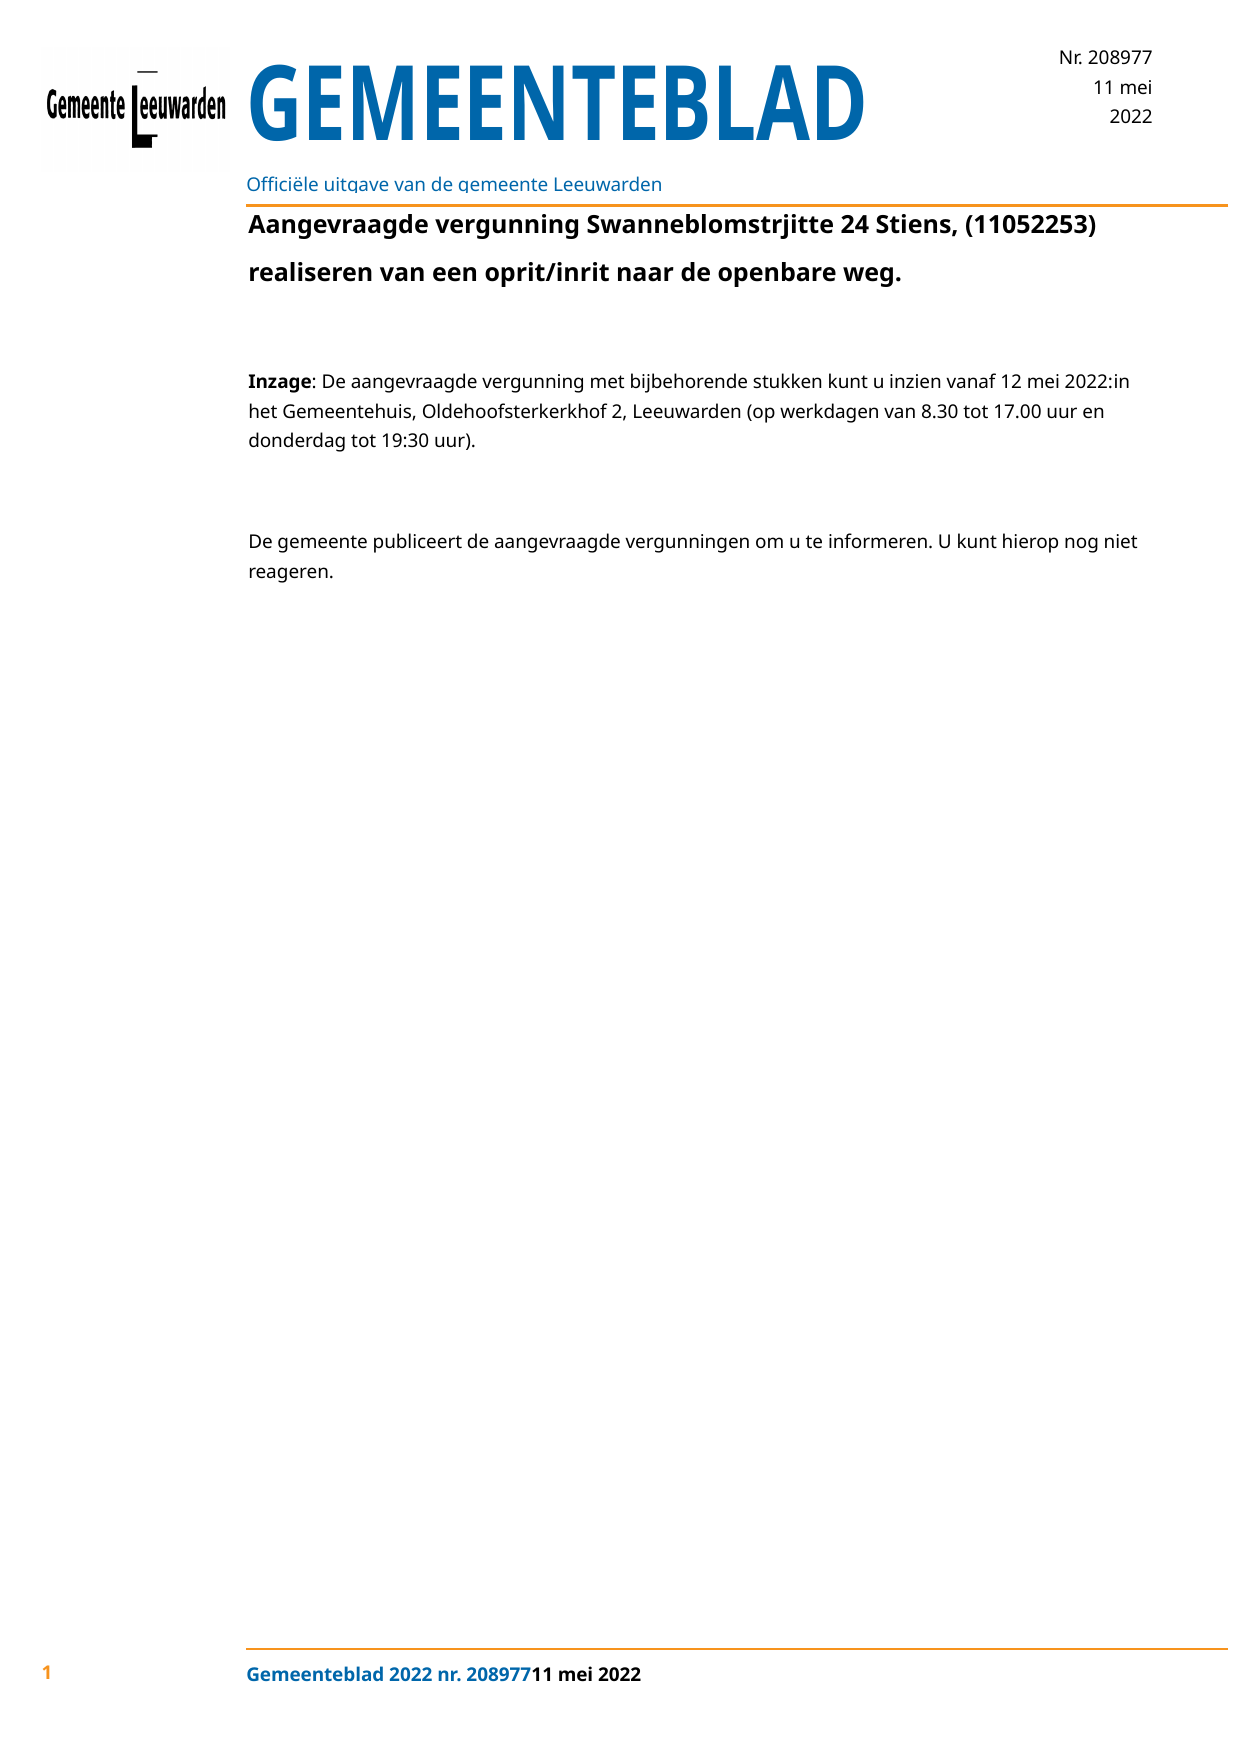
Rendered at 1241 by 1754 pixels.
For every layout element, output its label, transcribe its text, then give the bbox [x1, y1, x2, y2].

text Inzage: De aangevraagde vergunning met bijbehorende stukken kunt u inzien vanaf 12 mei 2022:in het Gemeentehuis, Oldehoofsterkerkhof 2, Leeuwarden (op werkdagen van 8.30 tot 17.00 uur en donderdag tot 19:30 uur). [248, 368, 1152, 453]
picture [41, 47, 231, 172]
text Aangevraagde vergunning Swanneblomstrjitte 24 Stiens, (11052253) realiseren van een oprit/inrit naar de openbare weg. [248, 207, 1152, 288]
text De gemeente publiceert de aangevraagde vergunningen om u te informeren. U kunt hierop nog niet reageren. [248, 528, 1152, 584]
